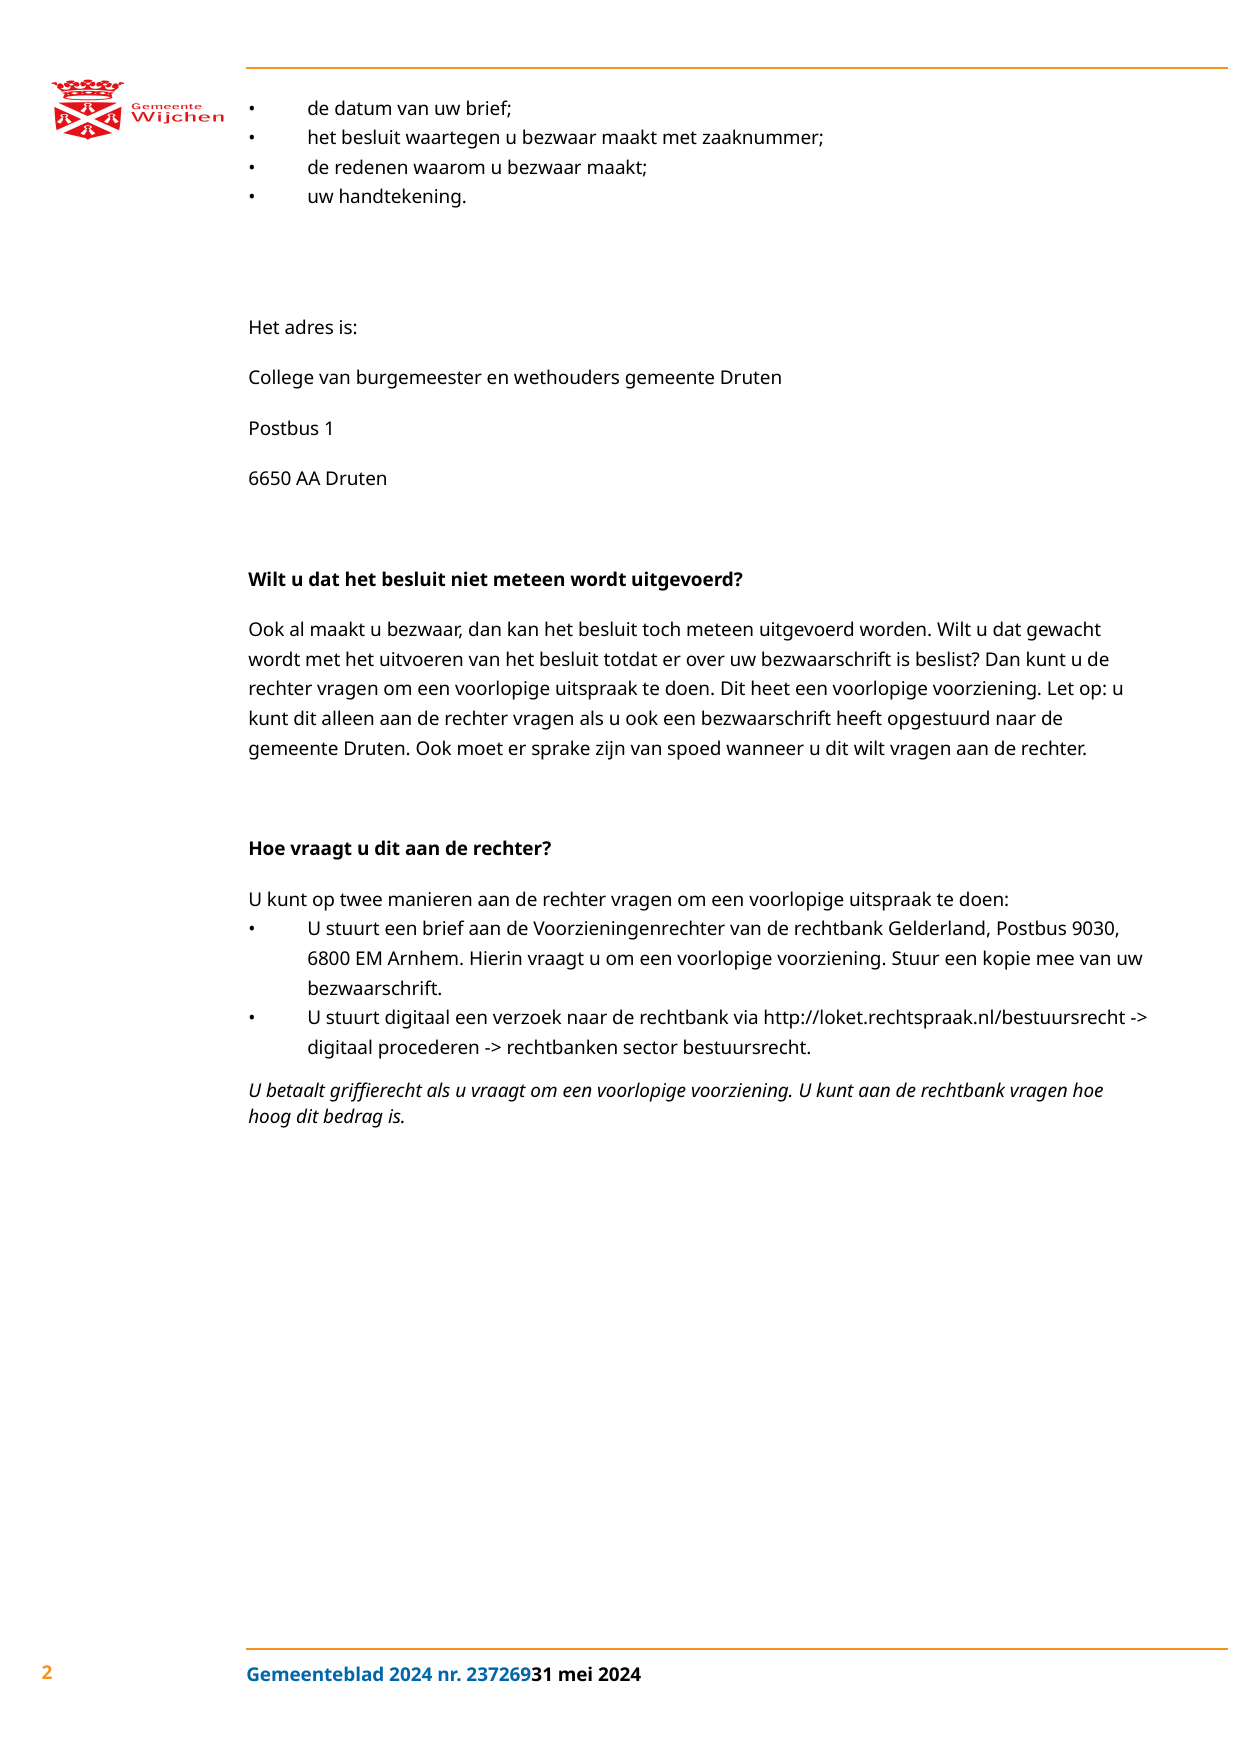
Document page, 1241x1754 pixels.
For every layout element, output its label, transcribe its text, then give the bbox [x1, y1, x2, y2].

list de redenen waarom u bezwaar maakt; [248, 154, 1152, 180]
text 6650 AA Druten [248, 465, 1152, 491]
text Wilt u dat het besluit niet meteen wordt uitgevoerd? [248, 566, 1152, 592]
text U betaalt griffierecht als u vraagt om een voorlopige voorziening. U kunt aan de rechtbank vragen hoe hoog dit bedrag is. [248, 1077, 1152, 1128]
list uw handtekening. [248, 183, 1152, 209]
list het besluit waartegen u bezwaar maakt met zaaknummer; [248, 124, 1152, 150]
text Het adres is: [248, 314, 1152, 340]
list U stuurt digitaal een verzoek naar de rechtbank via http://loket.rechtspraak.nl/bestuursrecht -> digitaal procederen -> rechtbanken sector bestuursrecht. [248, 1004, 1152, 1060]
text Postbus 1 [248, 415, 1152, 441]
text U kunt op twee manieren aan de rechter vragen om een voorlopige uitspraak te doen: [248, 886, 1152, 912]
list de datum van uw brief; [248, 95, 1152, 121]
picture [41, 47, 231, 172]
text Ook al maakt u bezwaar, dan kan het besluit toch meteen uitgevoerd worden. Wilt u dat gewacht wordt met het uitvoeren van het besluit totdat er over uw bezwaarschrift is beslist? Dan kunt u de rechter vragen om een voorlopige uitspraak te doen. Dit heet een voorlopige voorziening. Let op: u kunt dit alleen aan de rechter vragen als u ook een bezwaarschrift heeft opgestuurd naar de gemeente Druten. Ook moet er sprake zijn van spoed wanneer u dit wilt vragen aan de rechter. [248, 616, 1152, 761]
list U stuurt een brief aan de Voorzieningenrechter van de rechtbank Gelderland, Postbus 9030, 6800 EM Arnhem. Hierin vraagt u om een voorlopige voorziening. Stuur een kopie mee van uw bezwaarschrift. [248, 916, 1152, 1001]
text College van burgemeester en wethouders gemeente Druten [248, 364, 1152, 390]
text Hoe vraagt u dit aan de rechter? [248, 836, 1152, 861]
